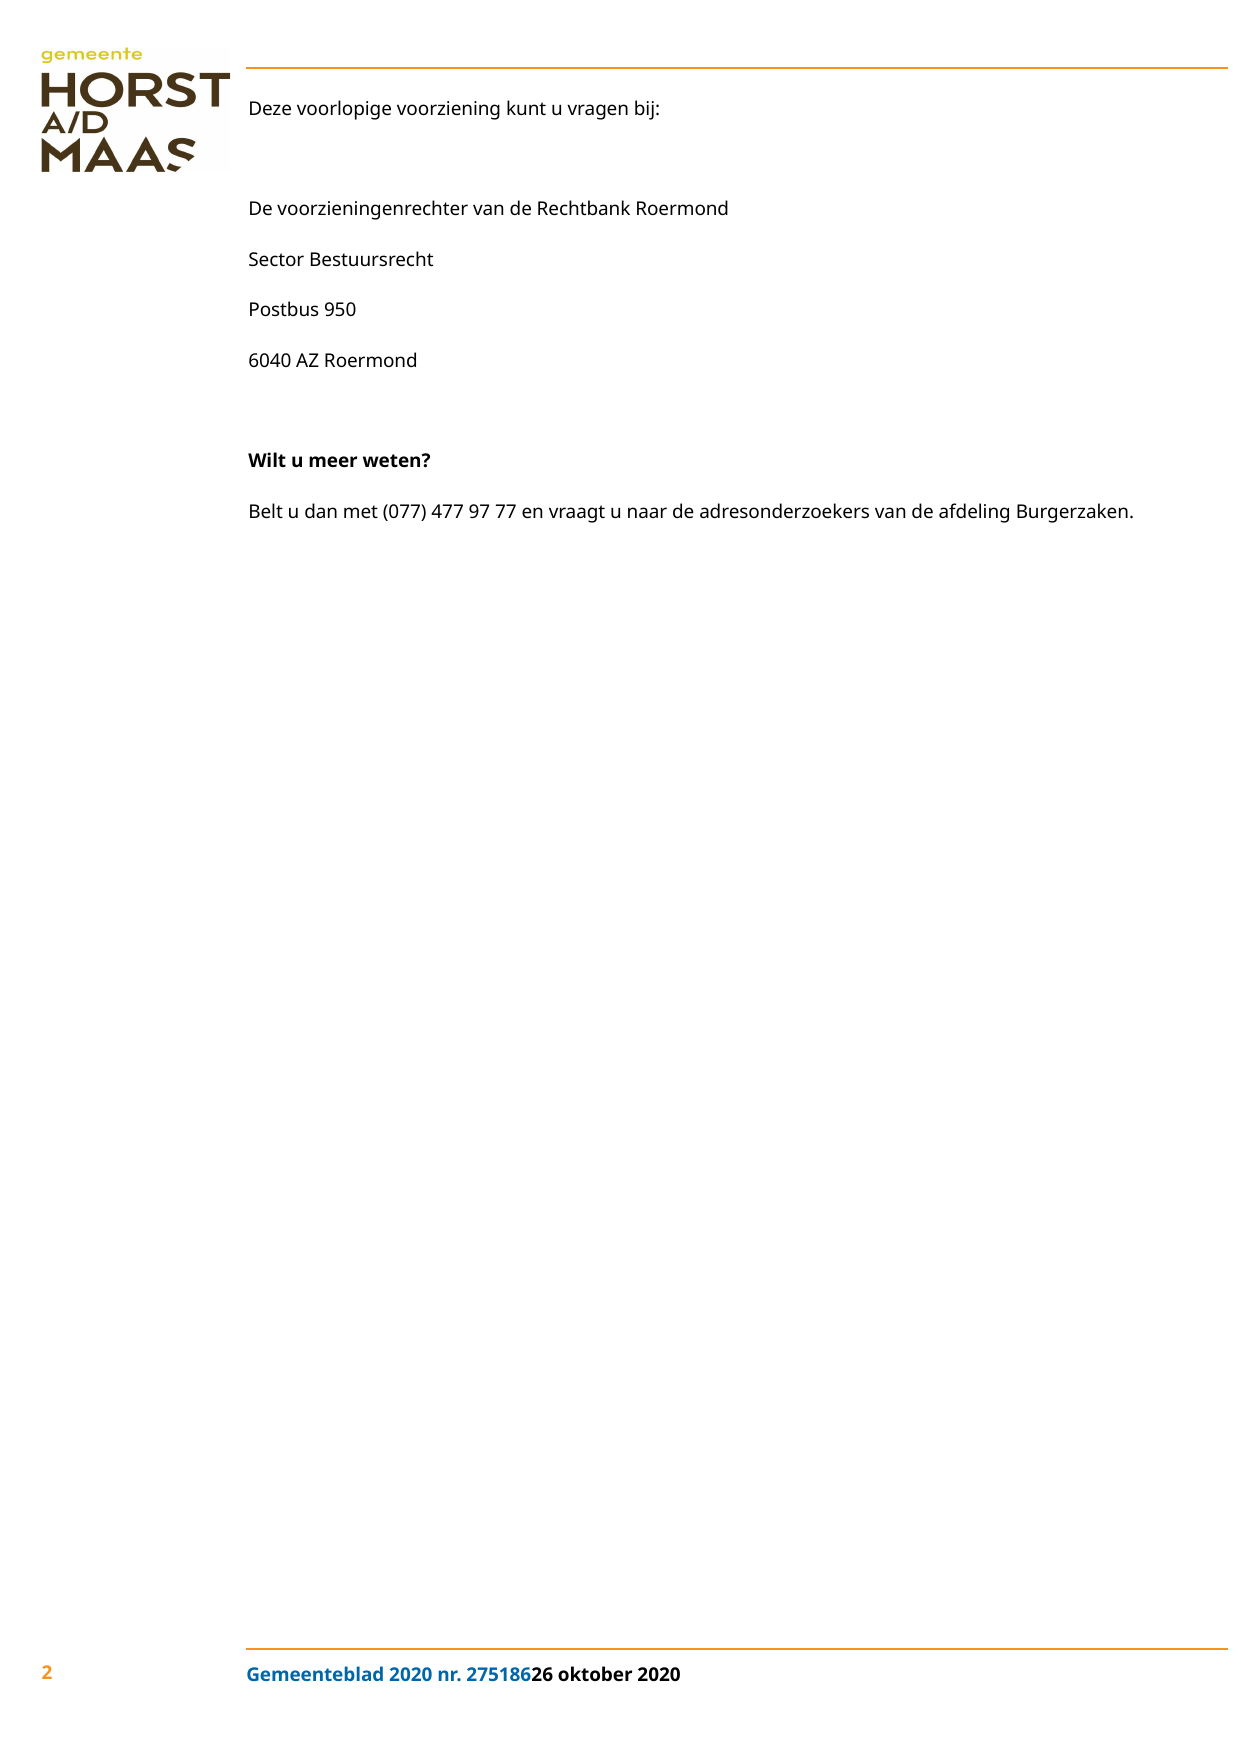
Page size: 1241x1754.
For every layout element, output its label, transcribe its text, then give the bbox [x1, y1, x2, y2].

text Wilt u meer weten? [248, 448, 1152, 473]
text De voorzieningenrechter van de Rechtbank Roermond [248, 196, 1152, 221]
text Postbus 950 [248, 296, 1152, 322]
picture [41, 47, 231, 172]
text Deze voorlopige voorziening kunt u vragen bij: [248, 95, 1152, 121]
text Belt u dan met (077) 477 97 77 en vraagt u naar de adresonderzoekers van de afdeling Burgerzaken. [248, 498, 1152, 524]
text 6040 AZ Roermond [248, 347, 1152, 373]
text Sector Bestuursrecht [248, 246, 1152, 272]
